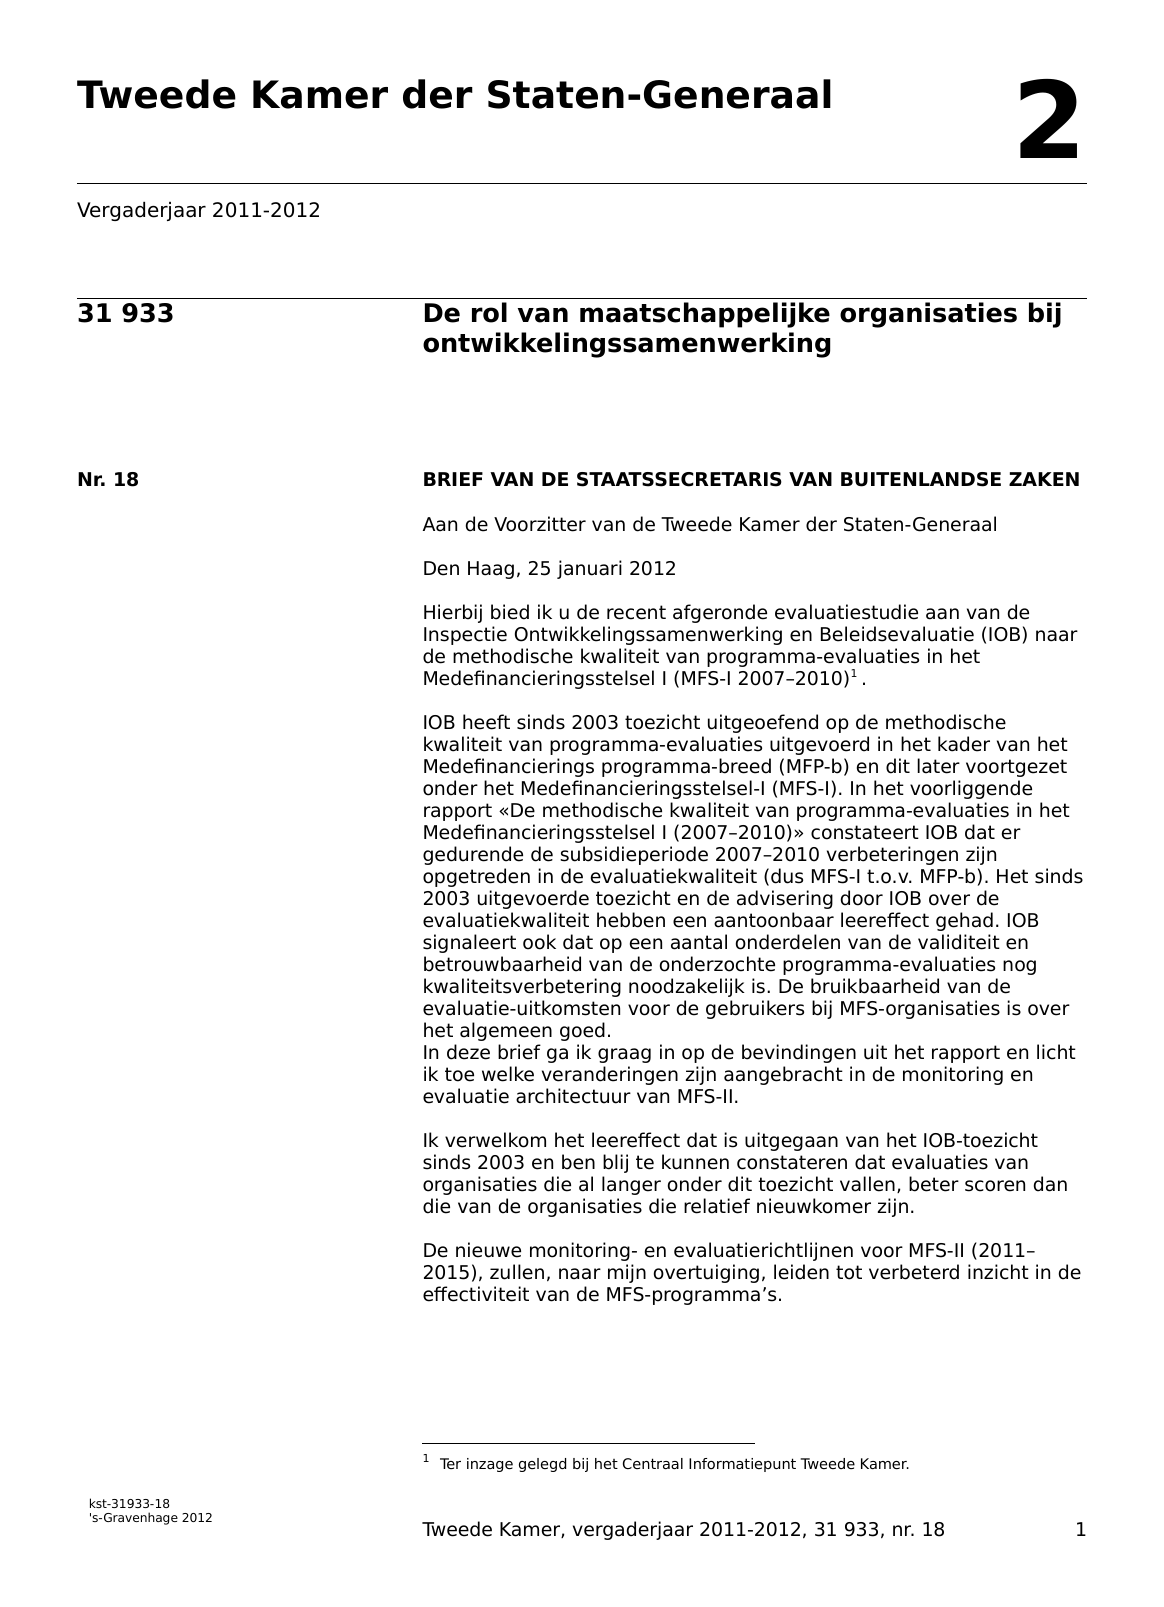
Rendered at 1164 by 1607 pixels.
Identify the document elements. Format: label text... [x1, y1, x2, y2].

text 's-Gravenhage 2012 [88, 1511, 323, 1525]
text Ik verwelkom het leereffect dat is uitgegaan van het IOB-toezicht sinds 2003 en ben blij te kunnen constateren dat evaluaties van organisaties die al langer onder dit toezicht vallen, beter scoren dan die van de organisaties die relatief nieuwkomer zijn. [422, 1130, 1087, 1218]
text In deze brief ga ik graag in op de bevindingen uit het rapport en licht ik toe welke veranderingen zijn aangebracht in de monitoring en evaluatie architectuur van MFS-II. [422, 1042, 1087, 1108]
table_cell Vergaderjaar 2011-2012 [77, 184, 1087, 298]
subtitle Nr. 18 BRIEF VAN DE STAATSSECRETARIS VAN BUITENLANDSE ZAKEN [77, 469, 1087, 491]
text IOB heeft sinds 2003 toezicht uitgeoefend op de methodische kwaliteit van programma-evaluaties uitgevoerd in het kader van het Medefinancierings programma-breed (MFP-b) en dit later voortgezet onder het Medefinancieringsstelsel-I (MFS-I). In het voorliggende rapport «De methodische kwaliteit van programma-evaluaties in het Medefinancieringsstelsel I (2007–2010)» constateert IOB dat er gedurende de subsidieperiode 2007–2010 verbeteringen zijn opgetreden in de evaluatiekwaliteit (dus MFS-I t.o.v. MFP-b). Het sinds 2003 uitgevoerde toezicht en de advisering door IOB over de evaluatiekwaliteit hebben een aantoonbaar leereffect gehad. IOB signaleert ook dat op een aantal onderdelen van de validiteit en betrouwbaarheid van de onderzochte programma-evaluaties nog kwaliteitsverbetering noodzakelijk is. De bruikbaarheid van de evaluatie-uitkomsten voor de gebruikers bij MFS-organisaties is over het algemeen goed. [422, 712, 1087, 1042]
text kst-31933-18 [88, 1497, 323, 1511]
text Ter inzage gelegd bij het Centraal Informatiepunt Tweede Kamer. [422, 1452, 1087, 1474]
table_header Tweede Kamer der Staten-Generaal [77, 59, 886, 183]
text Aan de Voorzitter van de Tweede Kamer der Staten-Generaal [422, 513, 1087, 536]
text De nieuwe monitoring- en evaluatierichtlijnen voor MFS-II (2011–2015), zullen, naar mijn overtuiging, leiden tot verbeterd inzicht in de effectiviteit van de MFS-programma’s. [422, 1240, 1087, 1306]
table_header 2 [886, 59, 1087, 183]
text Den Haag, 25 januari 2012 [422, 558, 1087, 580]
subtitle 31 933 De rol van maatschappelijke organisaties bij ontwikkelingssamenwerking [77, 299, 1087, 358]
text Hierbij bied ik u de recent afgeronde evaluatiestudie aan van de Inspectie Ontwikkelingssamenwerking en Beleidsevaluatie (IOB) naar de methodische kwaliteit van programma-evaluaties in het Medefinancieringsstelsel I (MFS-I 2007–2010). [422, 602, 1087, 690]
